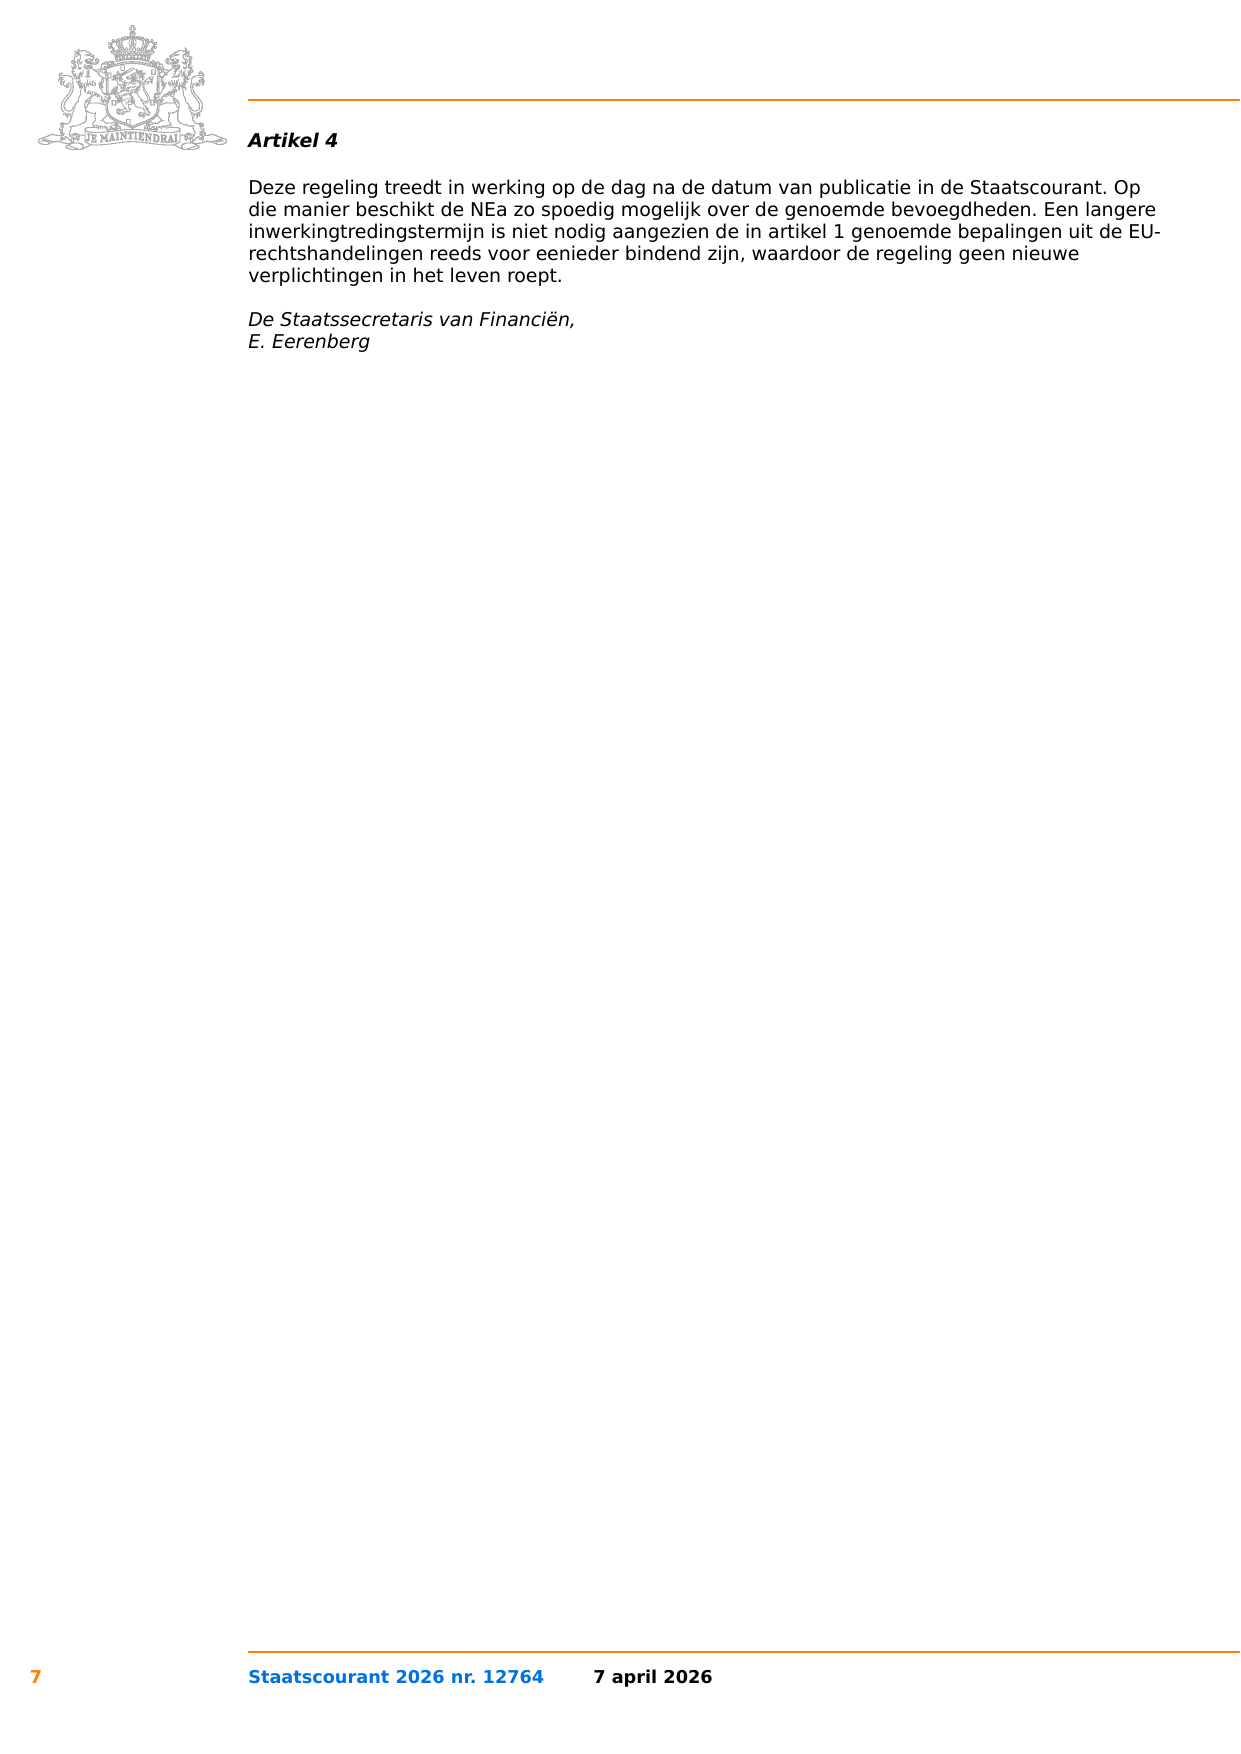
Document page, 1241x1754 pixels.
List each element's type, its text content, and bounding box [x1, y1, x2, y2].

picture [38, 25, 227, 150]
text Deze regeling treedt in werking op de dag na de datum van publicatie in de Staatscourant. Op die manier beschikt de NEa zo spoedig mogelijk over de genoemde bevoegdheden. Een langere inwerkingtredingstermijn is niet nodig aangezien de in artikel 1 genoemde bepalingen uit de EU-rechtshandelingen reeds voor eenieder bindend zijn, waardoor de regeling geen nieuwe verplichtingen in het leven roept. [248, 177, 1163, 287]
text De Staatssecretaris van Financiën, E. Eerenberg [248, 309, 1163, 353]
subtitle Artikel 4 [248, 130, 1163, 152]
